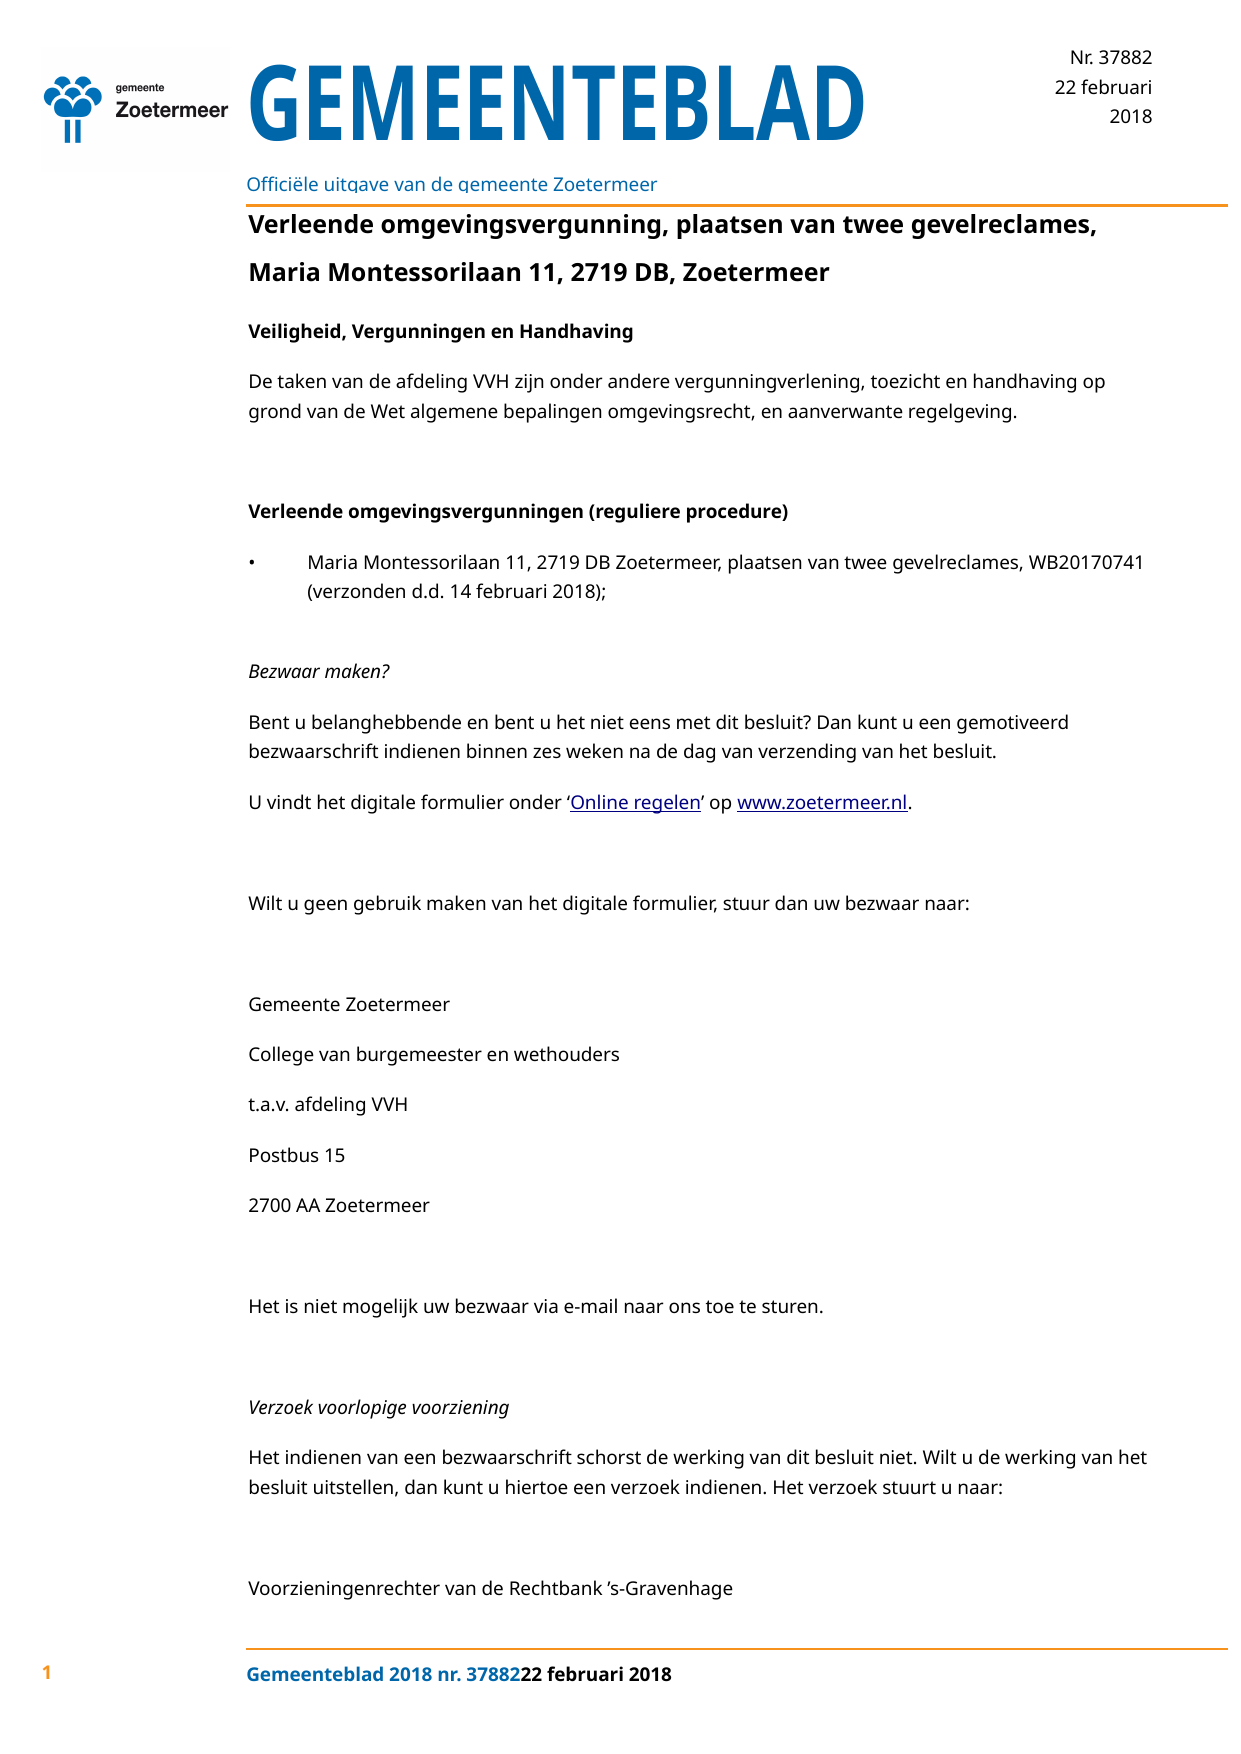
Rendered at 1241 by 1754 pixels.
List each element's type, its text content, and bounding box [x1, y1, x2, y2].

text Bent u belanghebbende en bent u het niet eens met dit besluit? Dan kunt u een gemotiveerd bezwaarschrift indienen binnen zes weken na de dag van verzending van het besluit. [248, 709, 1152, 764]
text Gemeente Zoetermeer [248, 991, 1152, 1017]
text Verleende omgevingsvergunningen (reguliere procedure) [248, 499, 1152, 524]
text Wilt u geen gebruik maken van het digitale formulier, stuur dan uw bezwaar naar: [248, 890, 1152, 916]
text Bezwaar maken? [248, 659, 1152, 684]
picture [41, 47, 231, 172]
text 2700 AA Zoetermeer [248, 1192, 1152, 1218]
text Postbus 15 [248, 1142, 1152, 1168]
text Het indienen van een bezwaarschrift schorst de werking van dit besluit niet. Wilt u de werking van het besluit uitstellen, dan kunt u hiertoe een verzoek indienen. Het verzoek stuurt u naar: [248, 1444, 1152, 1500]
text Verleende omgevingsvergunning, plaatsen van twee gevelreclames, Maria Montessorilaan 11, 2719 DB, Zoetermeer [248, 207, 1152, 288]
list Maria Montessorilaan 11, 2719 DB Zoetermeer, plaatsen van twee gevelreclames, WB20170741 (verzonden d.d. 14 februari 2018); [248, 549, 1152, 604]
text College van burgemeester en wethouders [248, 1041, 1152, 1067]
text De taken van de afdeling VVH zijn onder andere vergunningverlening, toezicht en handhaving op grond van de Wet algemene bepalingen omgevingsrecht, en aanverwante regelgeving. [248, 368, 1152, 424]
text Veiligheid, Vergunningen en Handhaving [248, 318, 1152, 344]
text Verzoek voorlopige voorziening [248, 1394, 1152, 1420]
text U vindt het digitale formulier onder ‘Online regelen’ op www.zoetermeer.nl. [248, 789, 1152, 815]
text Voorzieningenrechter van de Rechtbank ’s-Gravenhage [248, 1575, 1152, 1601]
text Het is niet mogelijk uw bezwaar via e-mail naar ons toe te sturen. [248, 1293, 1152, 1319]
text t.a.v. afdeling VVH [248, 1092, 1152, 1117]
